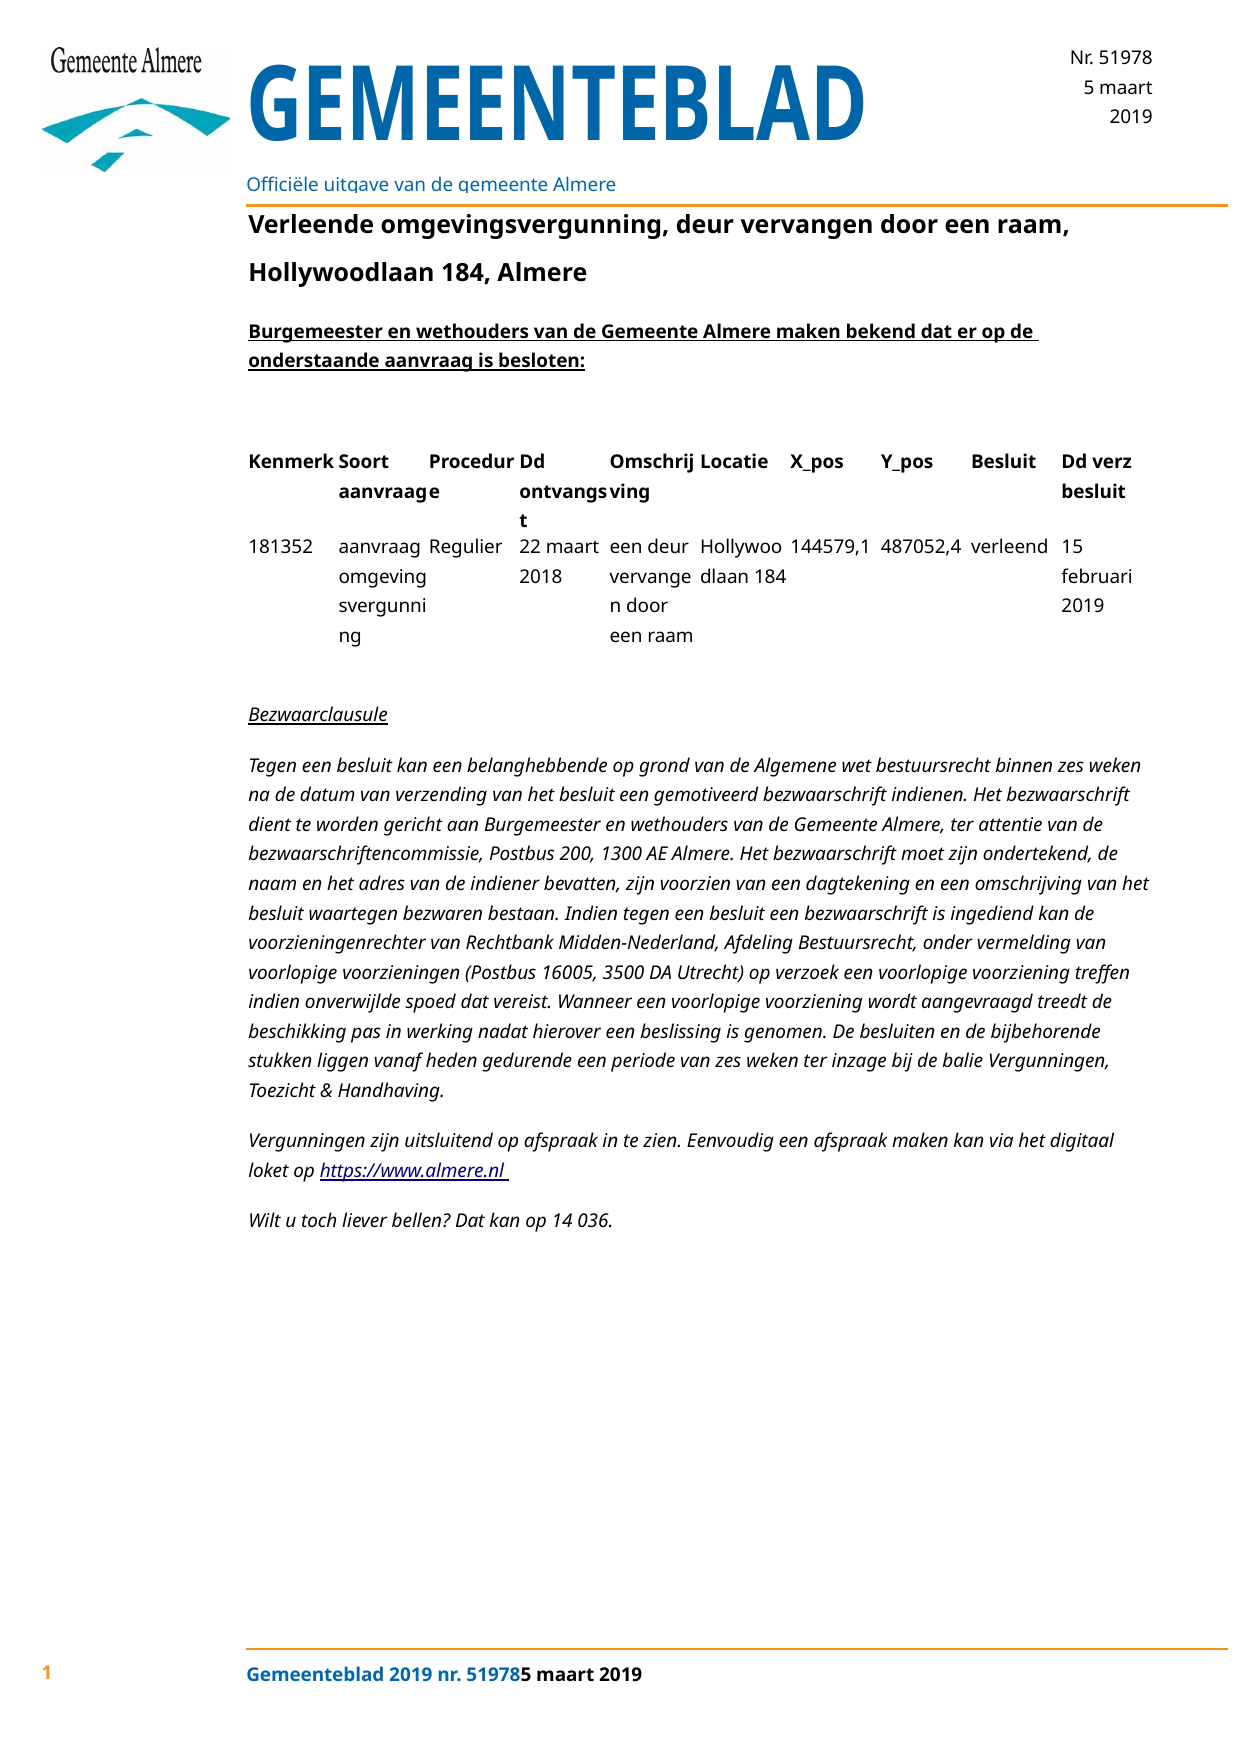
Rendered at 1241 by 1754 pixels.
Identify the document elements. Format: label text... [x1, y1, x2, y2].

text Verleende omgevingsvergunning, deur vervangen door een raam, Hollywoodlaan 184, Almere [248, 207, 1152, 288]
text Vergunningen zijn uitsluitend op afspraak in te zien. Eenvoudig een afspraak maken kan via het digitaal loket op https://www.almere.nl [248, 1128, 1152, 1183]
table_cell een deur vervangen door een raam [609, 533, 700, 648]
table_cell 15 februari 2019 [1061, 533, 1152, 648]
table_cell Hollywoodlaan 184 [700, 533, 790, 648]
table_cell 22 maart 2018 [519, 533, 609, 648]
text Wilt u toch liever bellen? Dat kan op 14 036. [248, 1208, 1152, 1233]
table_header Dd verz besluit [1061, 449, 1152, 533]
table_header Y_pos [881, 449, 971, 533]
table_header Soort aanvraag [338, 449, 429, 533]
table_header Locatie [700, 449, 790, 533]
text Burgemeester en wethouders van de Gemeente Almere maken bekend dat er op de onderstaande aanvraag is besloten: [248, 318, 1152, 373]
table_header Kenmerk [248, 449, 338, 533]
table_cell 144579,1 [790, 533, 881, 648]
text Bezwaarclausule [248, 701, 1152, 727]
table_cell Regulier [429, 533, 519, 648]
table_cell verleend [971, 533, 1061, 648]
table_header X_pos [790, 449, 881, 533]
table_cell aanvraag omgevingsvergunning [338, 533, 429, 648]
table_cell 181352 [248, 533, 338, 648]
table_header Dd ontvangst [519, 449, 609, 533]
table_cell 487052,4 [881, 533, 971, 648]
table_header Procedure [429, 449, 519, 533]
table_header Besluit [971, 449, 1061, 533]
table_header Omschrijving [609, 449, 700, 533]
text Tegen een besluit kan een belanghebbende op grond van de Algemene wet bestuursrecht binnen zes weken na de datum van verzending van het besluit een gemotiveerd bezwaarschrift indienen. Het bezwaarschrift dient te worden gericht aan Burgemeester en wethouders van de Gemeente Almere, ter attentie van de bezwaarschriftencommissie, Postbus 200, 1300 AE Almere. Het bezwaarschrift moet zijn ondertekend, de naam en het adres van de indiener bevatten, zijn voorzien van een dagtekening en een omschrijving van het besluit waartegen bezwaren bestaan. Indien tegen een besluit een bezwaarschrift is ingediend kan de voorzieningenrechter van Rechtbank Midden-Nederland, Afdeling Bestuursrecht, onder vermelding van voorlopige voorzieningen (Postbus 16005, 3500 DA Utrecht) op verzoek een voorlopige voorziening treffen indien onverwijlde spoed dat vereist. Wanneer een voorlopige voorziening wordt aangevraagd treedt de beschikking pas in werking nadat hierover een beslissing is genomen. De besluiten en de bijbehorende stukken liggen vanaf heden gedurende een periode van zes weken ter inzage bij de balie Vergunningen, Toezicht & Handhaving. [248, 752, 1152, 1103]
picture [41, 47, 231, 172]
